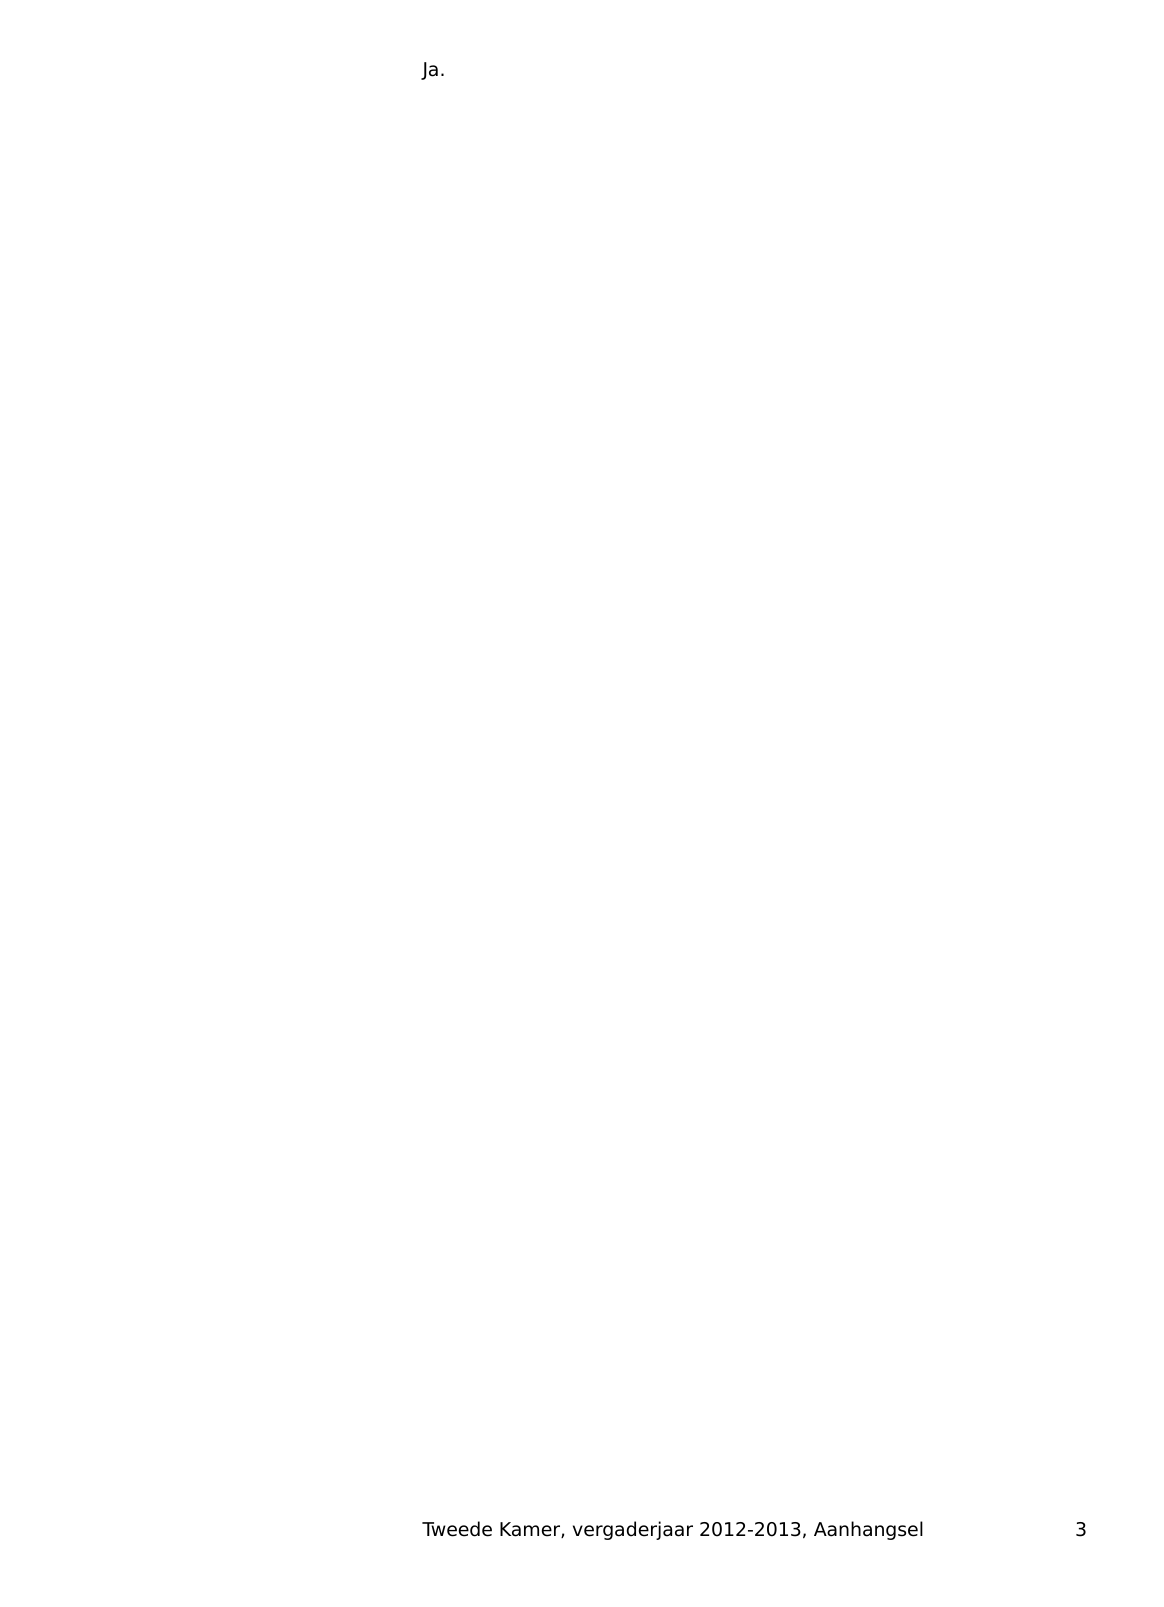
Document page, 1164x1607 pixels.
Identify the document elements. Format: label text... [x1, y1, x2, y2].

text Ja. [422, 59, 1087, 81]
